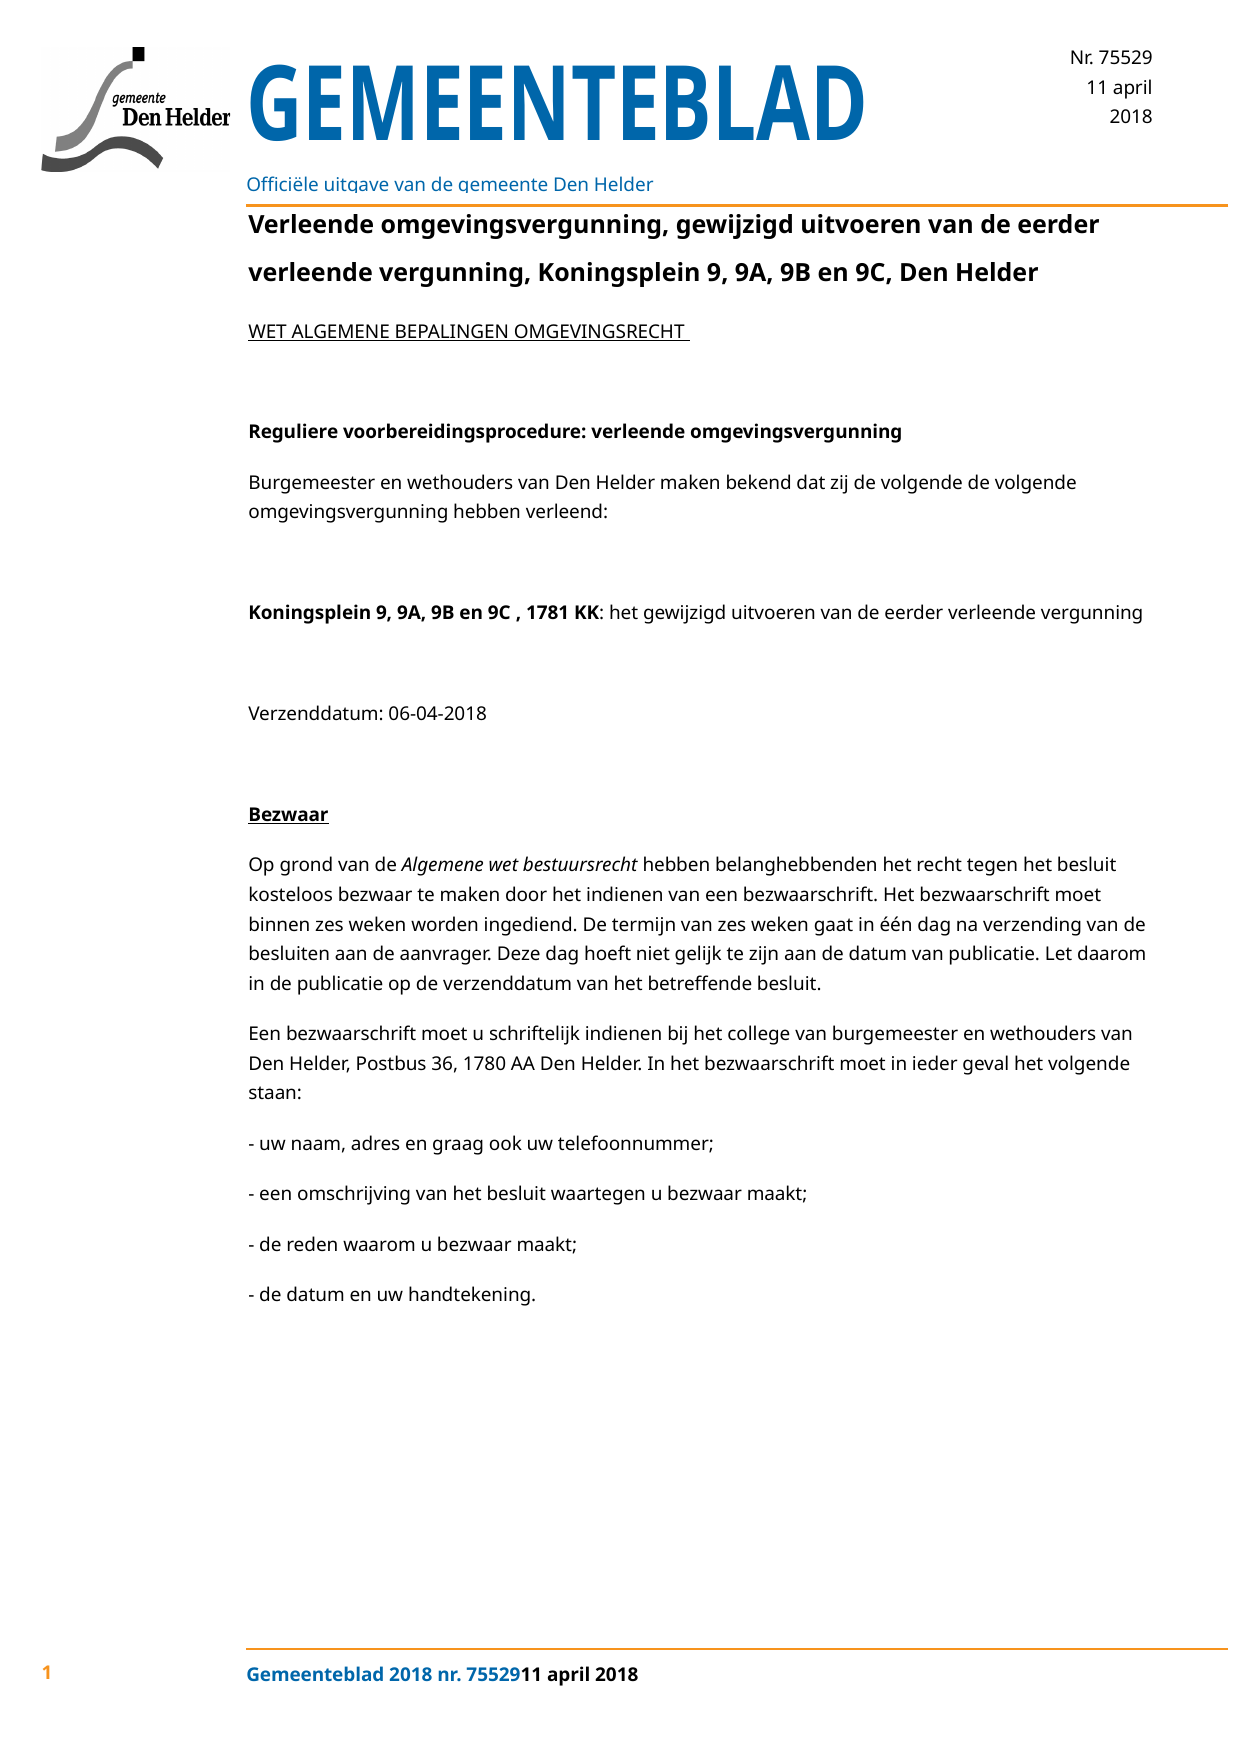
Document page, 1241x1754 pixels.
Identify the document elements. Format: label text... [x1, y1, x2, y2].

text Een bezwaarschrift moet u schriftelijk indienen bij het college van burgemeester en wethouders van Den Helder, Postbus 36, 1780 AA Den Helder. In het bezwaarschrift moet in ieder geval het volgende staan: [248, 1020, 1152, 1105]
text - uw naam, adres en graag ook uw telefoonnummer; [248, 1130, 1152, 1156]
text Koningsplein 9, 9A, 9B en 9C , 1781 KK: het gewijzigd uitvoeren van de eerder verleende vergunning [248, 599, 1152, 625]
text Verzenddatum: 06-04-2018 [248, 700, 1152, 726]
picture [41, 47, 231, 172]
text Bezwaar [248, 801, 1152, 827]
text - de datum en uw handtekening. [248, 1281, 1152, 1307]
text WET ALGEMENE BEPALINGEN OMGEVINGSRECHT [248, 318, 1152, 344]
text Burgemeester en wethouders van Den Helder maken bekend dat zij de volgende de volgende omgevingsvergunning hebben verleend: [248, 469, 1152, 524]
text Verleende omgevingsvergunning, gewijzigd uitvoeren van de eerder verleende vergunning, Koningsplein 9, 9A, 9B en 9C, Den Helder [248, 207, 1152, 288]
text - een omschrijving van het besluit waartegen u bezwaar maakt; [248, 1180, 1152, 1206]
text - de reden waarom u bezwaar maakt; [248, 1231, 1152, 1257]
text Reguliere voorbereidingsprocedure: verleende omgevingsvergunning [248, 419, 1152, 444]
text Op grond van de Algemene wet bestuursrecht hebben belanghebbenden het recht tegen het besluit kosteloos bezwaar te maken door het indienen van een bezwaarschrift. Het bezwaarschrift moet binnen zes weken worden ingediend. De termijn van zes weken gaat in één dag na verzending van de besluiten aan de aanvrager. Deze dag hoeft niet gelijk te zijn aan de datum van publicatie. Let daarom in de publicatie op de verzenddatum van het betreffende besluit. [248, 852, 1152, 996]
